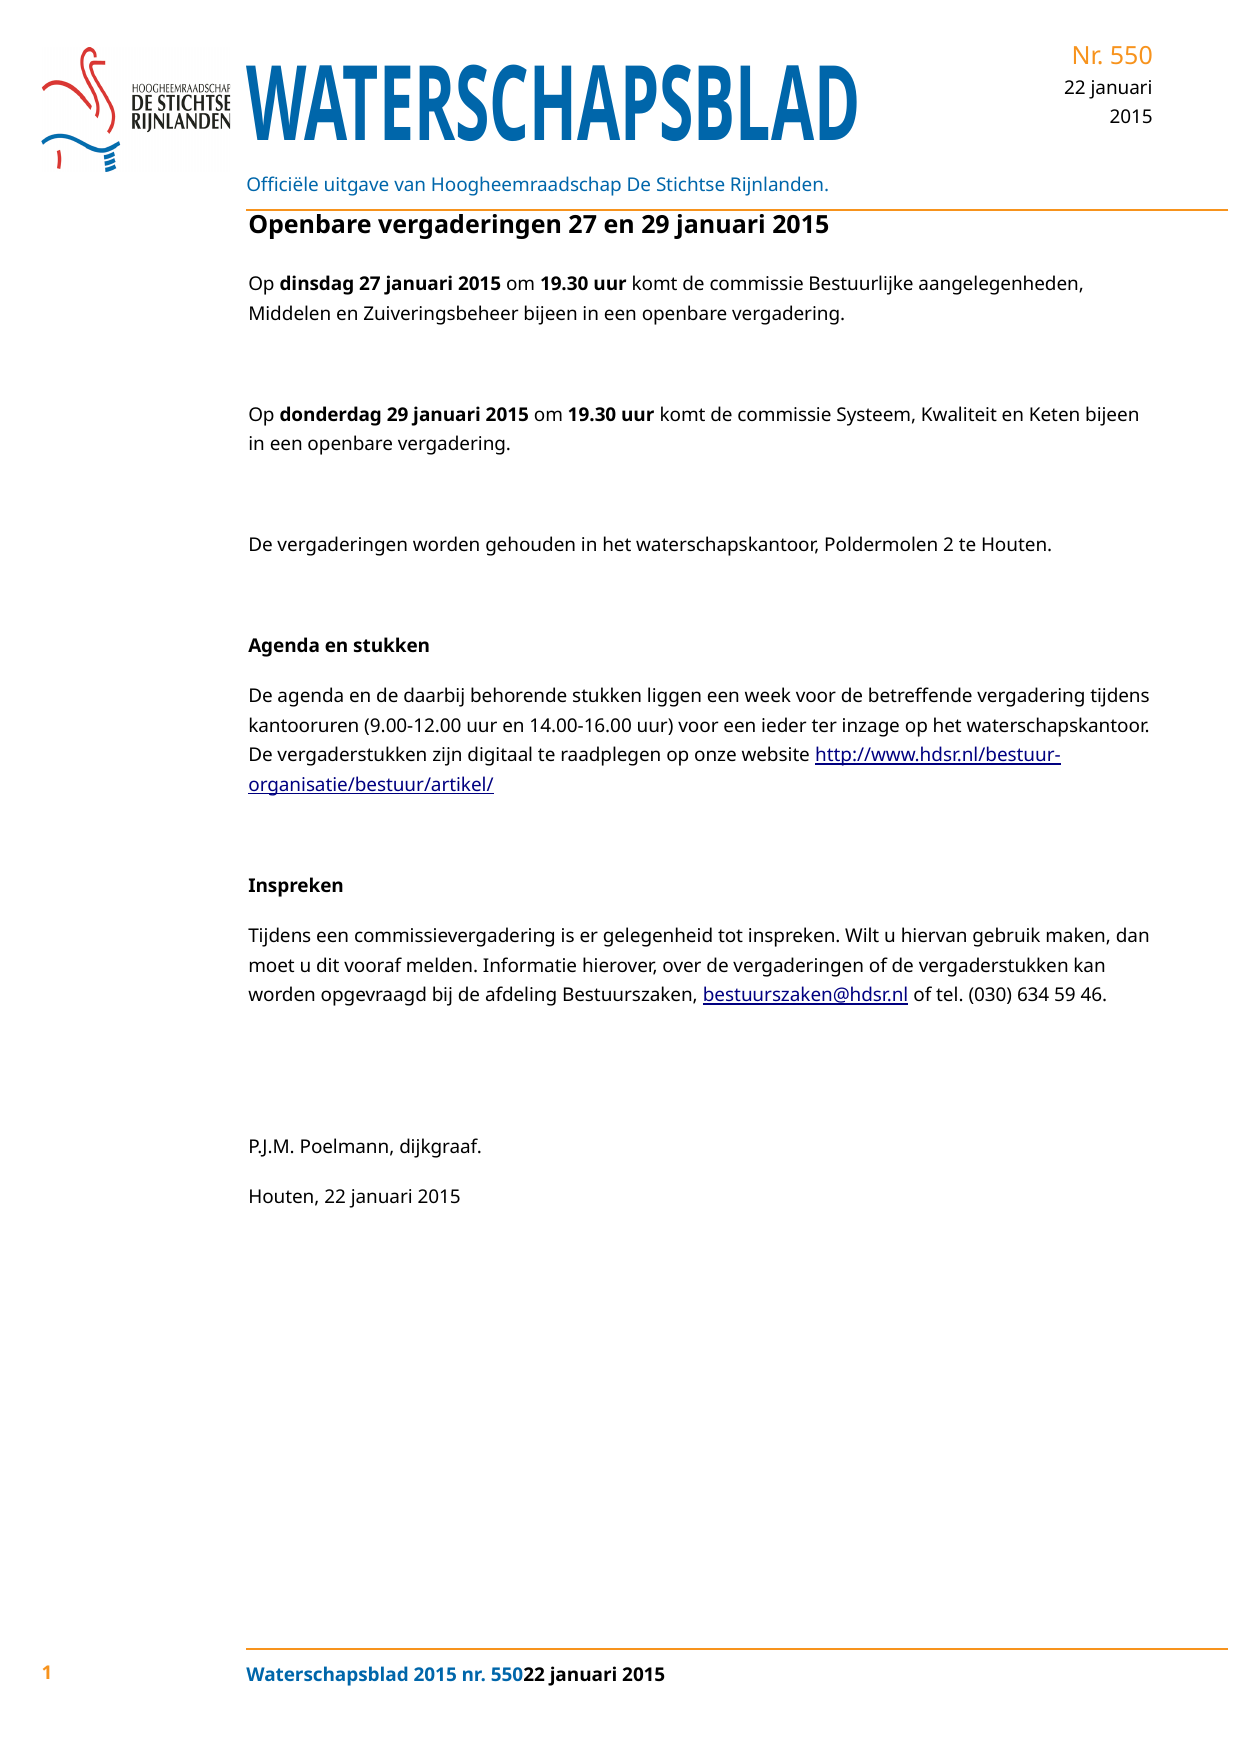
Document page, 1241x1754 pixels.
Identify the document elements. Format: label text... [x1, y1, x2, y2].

text Op dinsdag 27 januari 2015 om 19.30 uur komt de commissie Bestuurlijke aangelegenheden, Middelen en Zuiveringsbeheer bijeen in een openbare vergadering. [248, 270, 1152, 326]
text Tijdens een commissievergadering is er gelegenheid tot inspreken. Wilt u hiervan gebruik maken, dan moet u dit vooraf melden. Informatie hierover, over de vergaderingen of de vergaderstukken kan worden opgevraagd bij de afdeling Bestuurszaken, bestuurszaken@hdsr.nl of tel. (030) 634 59 46. [248, 922, 1152, 1007]
text P.J.M. Poelmann, dijkgraaf. [248, 1133, 1152, 1158]
picture [41, 47, 231, 172]
text Agenda en stukken [248, 632, 1152, 658]
text Houten, 22 januari 2015 [248, 1183, 1152, 1209]
text De vergaderingen worden gehouden in het waterschapskantoor, Poldermolen 2 te Houten. [248, 531, 1152, 557]
text Inspreken [248, 872, 1152, 898]
text Openbare vergaderingen 27 en 29 januari 2015 [248, 211, 1152, 241]
text Op donderdag 29 januari 2015 om 19.30 uur komt de commissie Systeem, Kwaliteit en Keten bijeen in een openbare vergadering. [248, 401, 1152, 456]
text De agenda en de daarbij behorende stukken liggen een week voor de betreffende vergadering tijdens kantooruren (9.00-12.00 uur en 14.00-16.00 uur) voor een ieder ter inzage op het waterschapskantoor. De vergaderstukken zijn digitaal te raadplegen op onze website http://www.hdsr.nl/bestuur-organisatie/bestuur/artikel/ [248, 682, 1152, 797]
